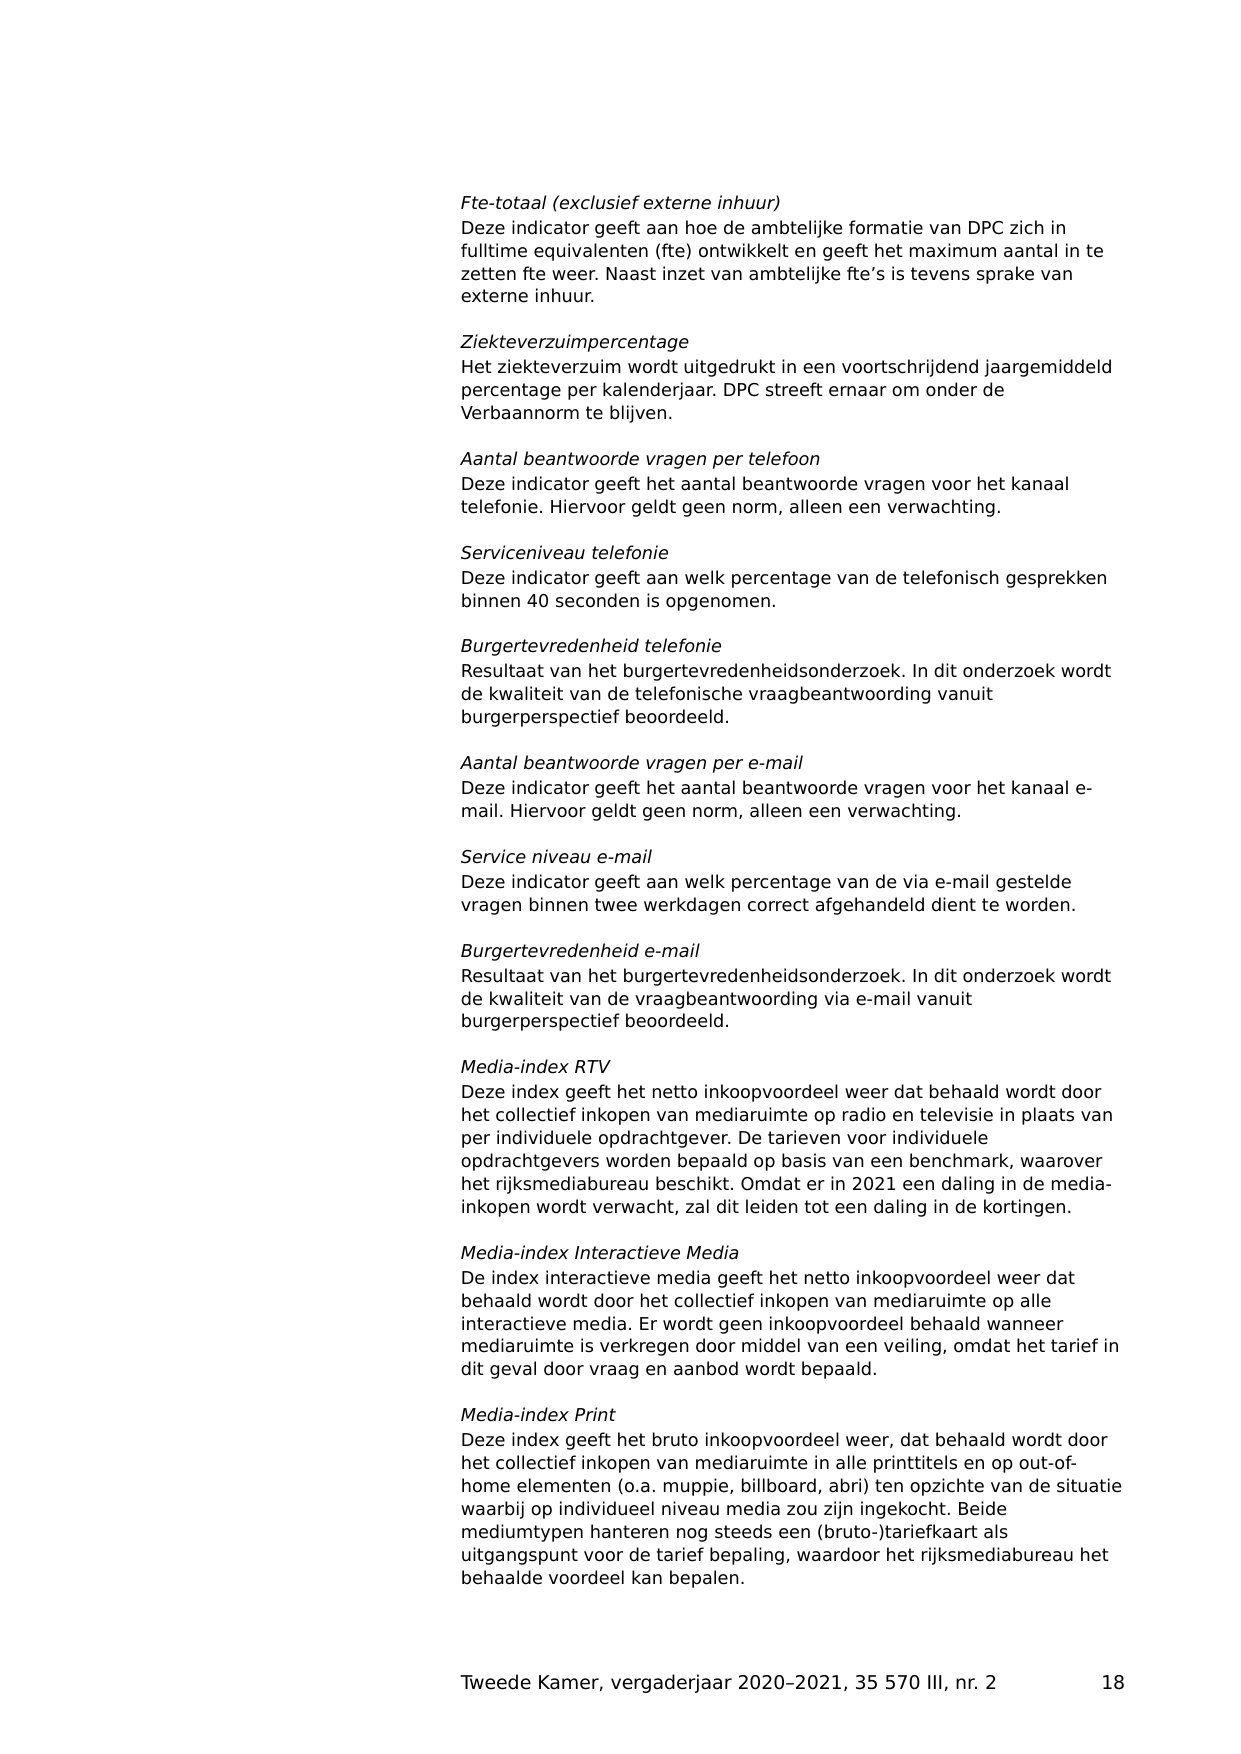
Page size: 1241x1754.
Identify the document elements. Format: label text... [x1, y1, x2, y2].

text Deze indicator geeft het aantal beantwoorde vragen voor het kanaal e-mail. Hiervoor geldt geen norm, alleen een verwachting. [461, 776, 1125, 822]
text Resultaat van het burgertevredenheidsonderzoek. In dit onderzoek wordt de kwaliteit van de telefonische vraagbeantwoording vanuit burgerperspectief beoordeeld. [461, 659, 1125, 728]
text De index interactieve media geeft het netto inkoopvoordeel weer dat behaald wordt door het collectief inkopen van mediaruimte op alle interactieve media. Er wordt geen inkoopvoordeel behaald wanneer mediaruimte is verkregen door middel van een veiling, omdat het tarief in dit geval door vraag en aanbod wordt bepaald. [461, 1266, 1125, 1380]
text Aantal beantwoorde vragen per telefoon [461, 447, 1125, 470]
text Fte-totaal (exclusief externe inhuur) [461, 191, 1125, 214]
text Resultaat van het burgertevredenheidsonderzoek. In dit onderzoek wordt de kwaliteit van de vraagbeantwoording via e-mail vanuit burgerperspectief beoordeeld. [461, 964, 1125, 1032]
text Burgertevredenheid e-mail [461, 939, 1125, 962]
text Deze index geeft het bruto inkoopvoordeel weer, dat behaald wordt door het collectief inkopen van mediaruimte in alle printtitels en op out-of-home elementen (o.a. muppie, billboard, abri) ten opzichte van de situatie waarbij op individueel niveau media zou zijn ingekocht. Beide mediumtypen hanteren nog steeds een (bruto-)tariefkaart als uitgangspunt voor de tarief bepaling, waardoor het rijksmediabureau het behaalde voordeel kan bepalen. [461, 1428, 1125, 1589]
text Burgertevredenheid telefonie [461, 634, 1125, 657]
text Aantal beantwoorde vragen per e-mail [461, 751, 1125, 774]
text Deze indicator geeft het aantal beantwoorde vragen voor het kanaal telefonie. Hiervoor geldt geen norm, alleen een verwachting. [461, 472, 1125, 518]
text Media-index Interactieve Media [461, 1241, 1125, 1264]
text Serviceniveau telefonie [461, 541, 1125, 564]
text Media-index Print [461, 1403, 1125, 1426]
text Media-index RTV [461, 1055, 1125, 1078]
text Ziekteverzuimpercentage [461, 330, 1125, 353]
text Service niveau e-mail [461, 845, 1125, 868]
text Het ziekteverzuim wordt uitgedrukt in een voortschrijdend jaargemiddeld percentage per kalenderjaar. DPC streeft ernaar om onder de Verbaannorm te blijven. [461, 355, 1125, 424]
text Deze index geeft het netto inkoopvoordeel weer dat behaald wordt door het collectief inkopen van mediaruimte op radio en televisie in plaats van per individuele opdrachtgever. De tarieven voor individuele opdrachtgevers worden bepaald op basis van een benchmark, waarover het rijksmediabureau beschikt. Omdat er in 2021 een daling in de media-inkopen wordt verwacht, zal dit leiden tot een daling in de kortingen. [461, 1080, 1125, 1218]
text Deze indicator geeft aan welk percentage van de telefonisch gesprekken binnen 40 seconden is opgenomen. [461, 566, 1125, 612]
text Deze indicator geeft aan welk percentage van de via e-mail gestelde vragen binnen twee werkdagen correct afgehandeld dient te worden. [461, 870, 1125, 916]
text Deze indicator geeft aan hoe de ambtelijke formatie van DPC zich in fulltime equivalenten (fte) ontwikkelt en geeft het maximum aantal in te zetten fte weer. Naast inzet van ambtelijke fte’s is tevens sprake van externe inhuur. [461, 216, 1125, 307]
